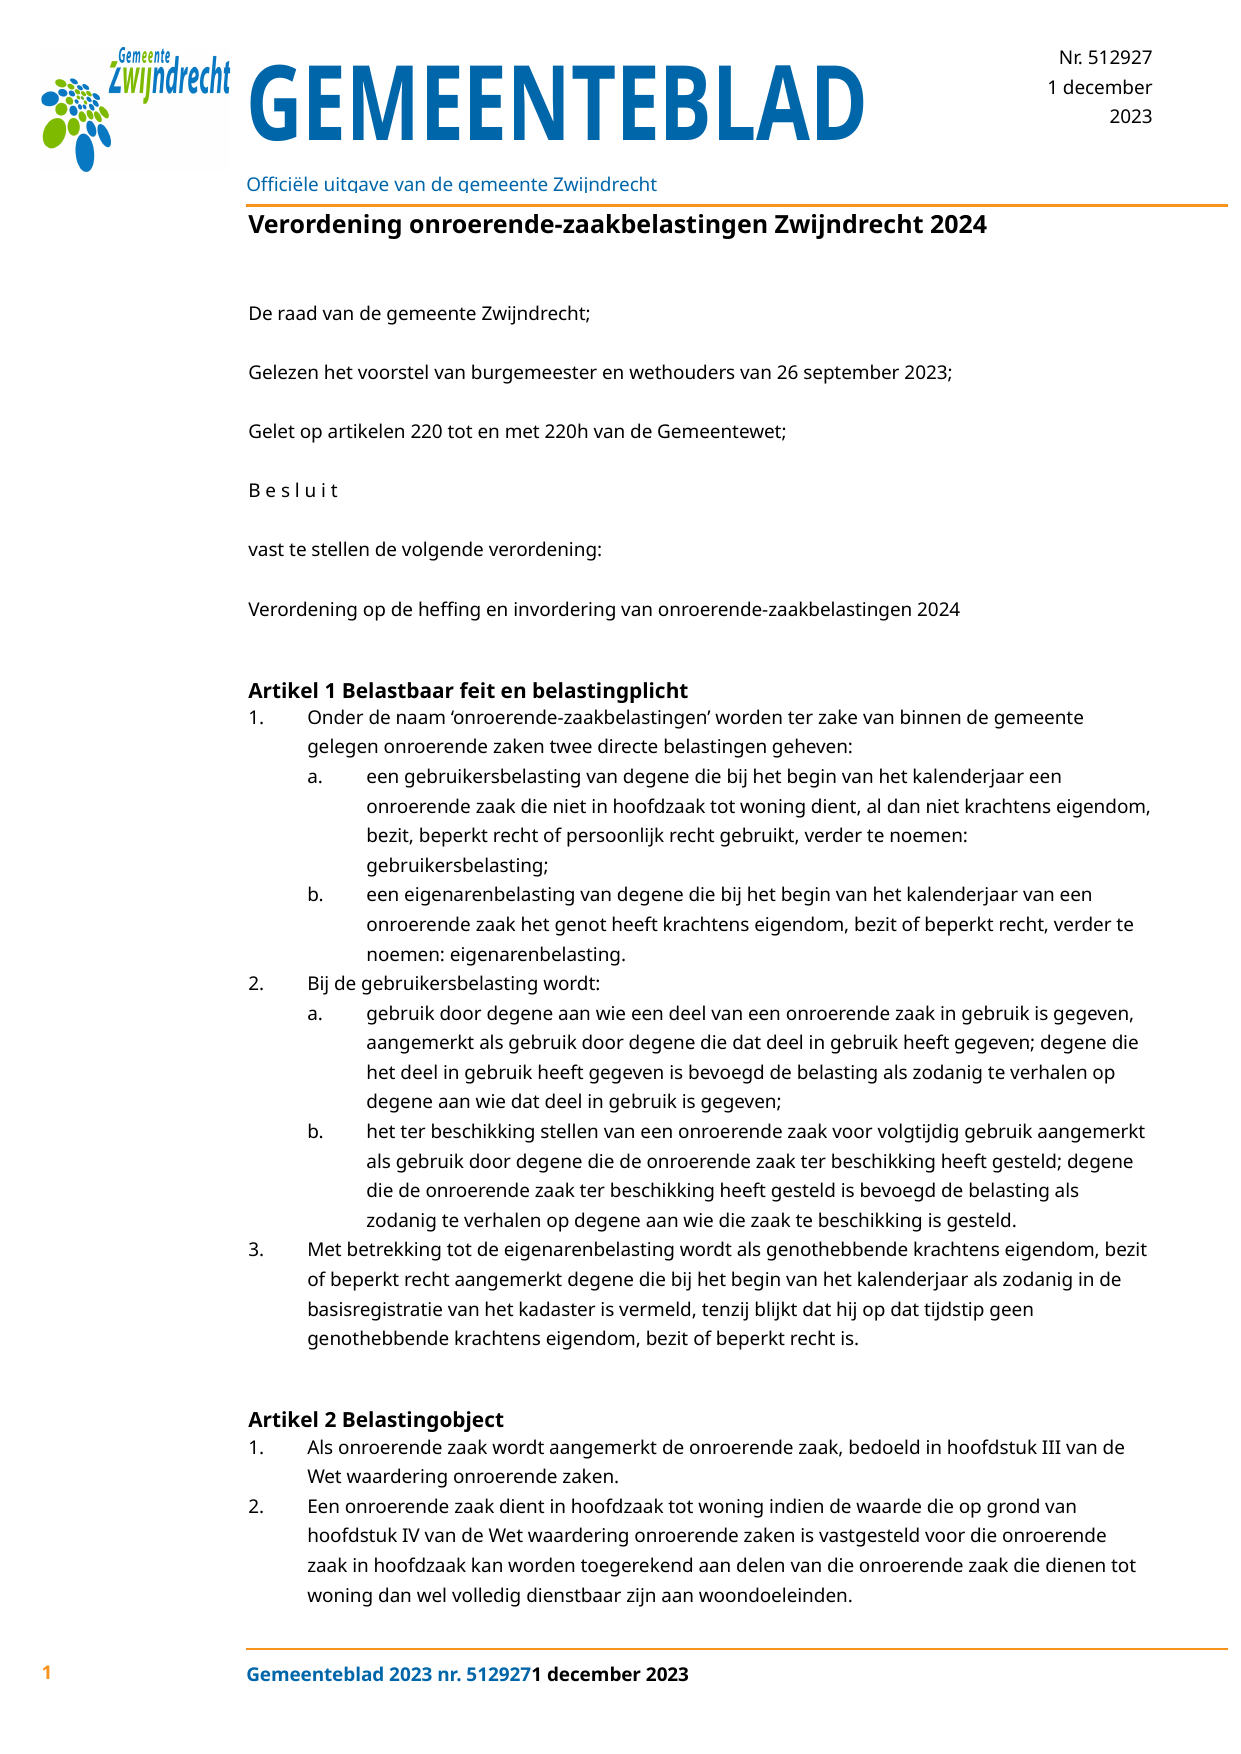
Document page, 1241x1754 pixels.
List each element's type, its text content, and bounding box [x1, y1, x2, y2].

list Met betrekking tot de eigenarenbelasting wordt als genothebbende krachtens eigendom, bezit of beperkt recht aangemerkt degene die bij het begin van het kalenderjaar als zodanig in de basisregistratie van het kadaster is vermeld, tenzij blijkt dat hij op dat tijdstip geen genothebbende krachtens eigendom, bezit of beperkt recht is. [248, 1237, 1152, 1351]
text Artikel 1 Belastbaar feit en belastingplicht [248, 676, 1152, 704]
list Een onroerende zaak dient in hoofdzaak tot woning indien de waarde die op grond van hoofdstuk IV van de Wet waardering onroerende zaken is vastgesteld voor die onroerende zaak in hoofdzaak kan worden toegerekend aan delen van die onroerende zaak die dienen tot woning dan wel volledig dienstbaar zijn aan woondoeleinden. [248, 1493, 1152, 1607]
text B e s l u i t [248, 477, 1152, 503]
list Als onroerende zaak wordt aangemerkt de onroerende zaak, bedoeld in hoofdstuk III van de Wet waardering onroerende zaken. [248, 1434, 1152, 1489]
text Artikel 2 Belastingobject [248, 1405, 1152, 1434]
text Gelet op artikelen 220 tot en met 220h van de Gemeentewet; [248, 418, 1152, 444]
text Verordening op de heffing en invordering van onroerende-zaakbelastingen 2024 [248, 596, 1152, 621]
list een gebruikersbelasting van degene die bij het begin van het kalenderjaar een onroerende zaak die niet in hoofdzaak tot woning dient, al dan niet krachtens eigendom, bezit, beperkt recht of persoonlijk recht gebruikt, verder te noemen: gebruikersbelasting; [307, 763, 1152, 878]
list Onder de naam ‘onroerende-zaakbelastingen’ worden ter zake van binnen de gemeente gelegen onroerende zaken twee directe belastingen geheven: [248, 704, 1152, 759]
text vast te stellen de volgende verordening: [248, 537, 1152, 562]
picture [41, 47, 231, 172]
list een eigenarenbelasting van degene die bij het begin van het kalenderjaar van een onroerende zaak het genot heeft krachtens eigendom, bezit of beperkt recht, verder te noemen: eigenarenbelasting. [307, 882, 1152, 967]
text Verordening onroerende-zaakbelastingen Zwijndrecht 2024 [248, 207, 1152, 241]
text De raad van de gemeente Zwijndrecht; [248, 300, 1152, 326]
list het ter beschikking stellen van een onroerende zaak voor volgtijdig gebruik aangemerkt als gebruik door degene die de onroerende zaak ter beschikking heeft gesteld; degene die de onroerende zaak ter beschikking heeft gesteld is bevoegd de belasting als zodanig te verhalen op degene aan wie die zaak te beschikking is gesteld. [307, 1118, 1152, 1233]
text Gelezen het voorstel van burgemeester en wethouders van 26 september 2023; [248, 359, 1152, 385]
list gebruik door degene aan wie een deel van een onroerende zaak in gebruik is gegeven, aangemerkt als gebruik door degene die dat deel in gebruik heeft gegeven; degene die het deel in gebruik heeft gegeven is bevoegd de belasting als zodanig te verhalen op degene aan wie dat deel in gebruik is gegeven; [307, 1000, 1152, 1114]
list Bij de gebruikersbelasting wordt: [248, 970, 1152, 996]
